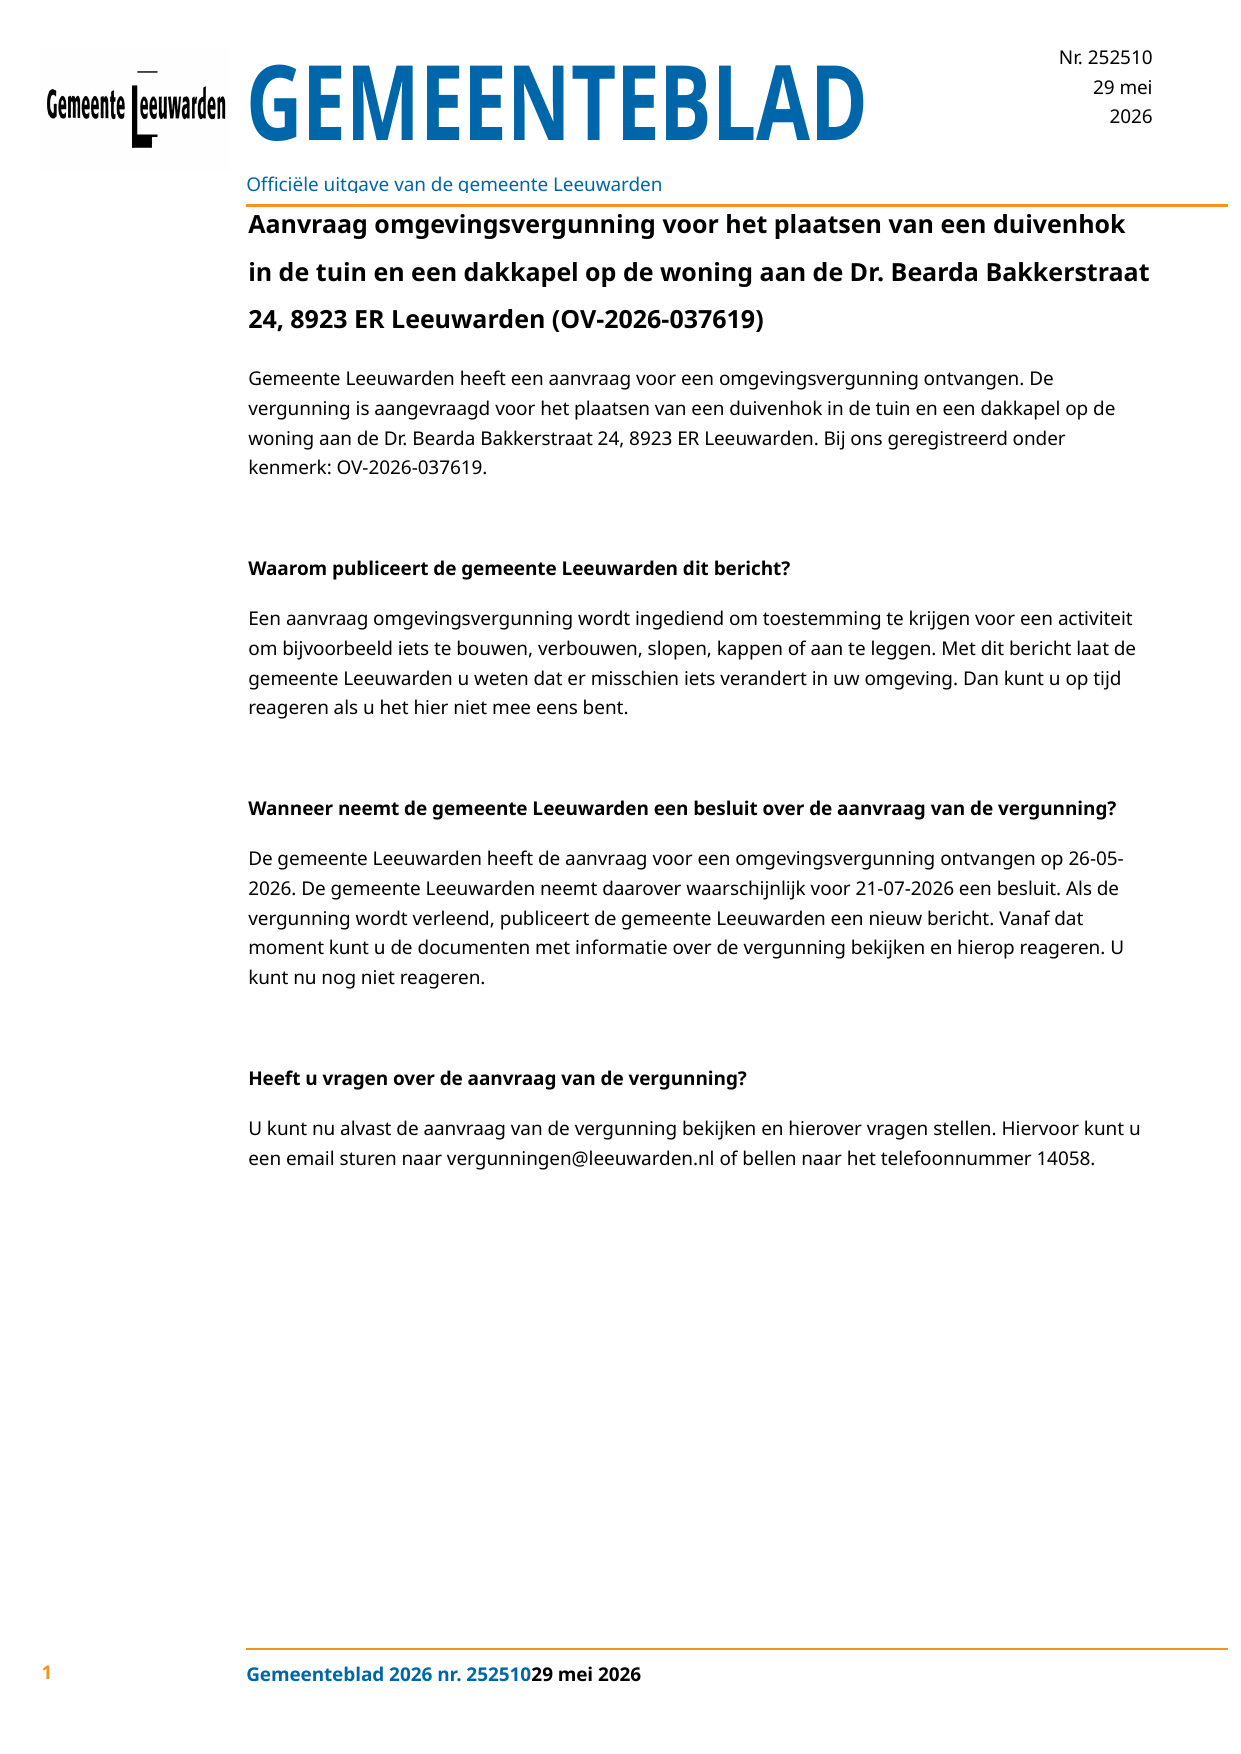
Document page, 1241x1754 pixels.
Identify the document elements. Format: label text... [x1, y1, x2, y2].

text Waarom publiceert de gemeente Leeuwarden dit bericht? [248, 555, 1152, 581]
text De gemeente Leeuwarden heeft de aanvraag voor een omgevingsvergunning ontvangen op 26-05-2026. De gemeente Leeuwarden neemt daarover waarschijnlijk voor 21-07-2026 een besluit. Als de vergunning wordt verleend, publiceert de gemeente Leeuwarden een nieuw bericht. Vanaf dat moment kunt u de documenten met informatie over de vergunning bekijken en hierop reageren. U kunt nu nog niet reageren. [248, 846, 1152, 989]
text Aanvraag omgevingsvergunning voor het plaatsen van een duivenhok in de tuin en een dakkapel op de woning aan de Dr. Bearda Bakkerstraat 24, 8923 ER Leeuwarden (OV-2026-037619) [248, 207, 1152, 336]
text Heeft u vragen over de aanvraag van de vergunning? [248, 1065, 1152, 1090]
text Gemeente Leeuwarden heeft een aanvraag voor een omgevingsvergunning ontvangen. De vergunning is aangevraagd voor het plaatsen van een duivenhok in de tuin en een dakkapel op de woning aan de Dr. Bearda Bakkerstraat 24, 8923 ER Leeuwarden. Bij ons geregistreerd onder kenmerk: OV-2026-037619. [248, 366, 1152, 480]
picture [41, 47, 231, 172]
text U kunt nu alvast de aanvraag van de vergunning bekijken en hierover vragen stellen. Hiervoor kunt u een email sturen naar vergunningen@leeuwarden.nl of bellen naar het telefoonnummer 14058. [248, 1115, 1152, 1170]
text Een aanvraag omgevingsvergunning wordt ingediend om toestemming te krijgen voor een activiteit om bijvoorbeeld iets te bouwen, verbouwen, slopen, kappen of aan te leggen. Met dit bericht laat de gemeente Leeuwarden u weten dat er misschien iets verandert in uw omgeving. Dan kunt u op tijd reageren als u het hier niet mee eens bent. [248, 606, 1152, 720]
text Wanneer neemt de gemeente Leeuwarden een besluit over de aanvraag van de vergunning? [248, 795, 1152, 821]
